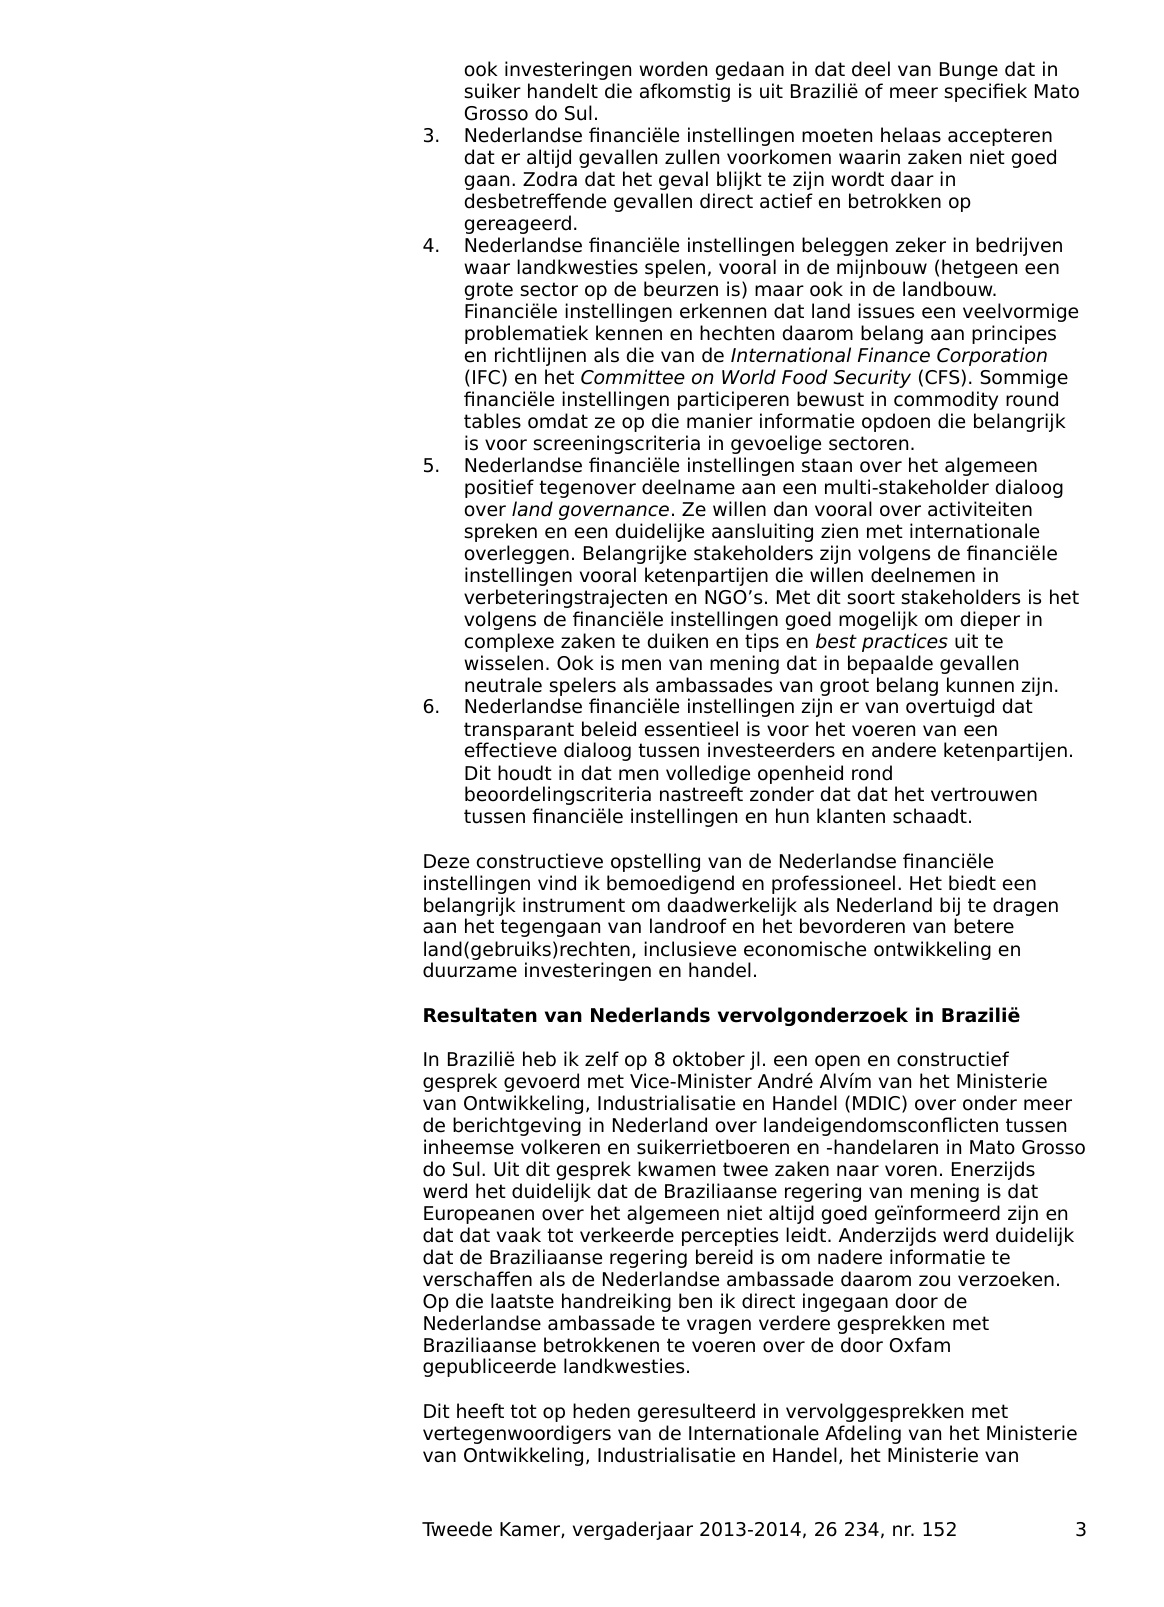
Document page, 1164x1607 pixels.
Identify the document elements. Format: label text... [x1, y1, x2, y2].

text 3. Nederlandse financiële instellingen moeten helaas accepteren dat er altijd gevallen zullen voorkomen waarin zaken niet goed gaan. Zodra dat het geval blijkt te zijn wordt daar in desbetreffende gevallen direct actief en betrokken op gereageerd. [422, 125, 1087, 235]
subtitle Resultaten van Nederlands vervolgonderzoek in Brazilië [422, 1004, 1087, 1027]
text Deze constructieve opstelling van de Nederlandse financiële instellingen vind ik bemoedigend en professioneel. Het biedt een belangrijk instrument om daadwerkelijk als Nederland bij te dragen aan het tegengaan van landroof en het bevorderen van betere land(gebruiks)rechten, inclusieve economische ontwikkeling en duurzame investeringen en handel. [422, 851, 1087, 982]
text 4. Nederlandse financiële instellingen beleggen zeker in bedrijven waar landkwesties spelen, vooral in de mijnbouw (hetgeen een grote sector op de beurzen is) maar ook in de landbouw. Financiële instellingen erkennen dat land issues een veelvormige problematiek kennen en hechten daarom belang aan principes en richtlijnen als die van de International Finance Corporation (IFC) en het Committee on World Food Security (CFS). Sommige financiële instellingen participeren bewust in commodity round tables omdat ze op die manier informatie opdoen die belangrijk is voor screeningscriteria in gevoelige sectoren. [422, 235, 1087, 455]
text Dit heeft tot op heden geresulteerd in vervolggesprekken met vertegenwoordigers van de Internationale Afdeling van het Ministerie van Ontwikkeling, Industrialisatie en Handel, het Ministerie van [422, 1401, 1087, 1467]
text 6. Nederlandse financiële instellingen zijn er van overtuigd dat transparant beleid essentieel is voor het voeren van een effectieve dialoog tussen investeerders en andere ketenpartijen. Dit houdt in dat men volledige openheid rond beoordelingscriteria nastreeft zonder dat dat het vertrouwen tussen financiële instellingen en hun klanten schaadt. [422, 696, 1087, 828]
text 5. Nederlandse financiële instellingen staan over het algemeen positief tegenover deelname aan een multi-stakeholder dialoog over land governance. Ze willen dan vooral over activiteiten spreken en een duidelijke aansluiting zien met internationale overleggen. Belangrijke stakeholders zijn volgens de financiële instellingen vooral ketenpartijen die willen deelnemen in verbeteringstrajecten en NGO’s. Met dit soort stakeholders is het volgens de financiële instellingen goed mogelijk om dieper in complexe zaken te duiken en tips en best practices uit te wisselen. Ook is men van mening dat in bepaalde gevallen neutrale spelers als ambassades van groot belang kunnen zijn. [422, 455, 1087, 696]
text ook investeringen worden gedaan in dat deel van Bunge dat in suiker handelt die afkomstig is uit Brazilië of meer specifiek Mato Grosso do Sul. [422, 59, 1087, 125]
text In Brazilië heb ik zelf op 8 oktober jl. een open en constructief gesprek gevoerd met Vice-Minister André Alvím van het Ministerie van Ontwikkeling, Industrialisatie en Handel (MDIC) over onder meer de berichtgeving in Nederland over landeigendomsconflicten tussen inheemse volkeren en suikerrietboeren en -handelaren in Mato Grosso do Sul. Uit dit gesprek kwamen twee zaken naar voren. Enerzijds werd het duidelijk dat de Braziliaanse regering van mening is dat Europeanen over het algemeen niet altijd goed geïnformeerd zijn en dat dat vaak tot verkeerde percepties leidt. Anderzijds werd duidelijk dat de Braziliaanse regering bereid is om nadere informatie te verschaffen als de Nederlandse ambassade daarom zou verzoeken. Op die laatste handreiking ben ik direct ingegaan door de Nederlandse ambassade te vragen verdere gesprekken met Braziliaanse betrokkenen te voeren over de door Oxfam gepubliceerde landkwesties. [422, 1049, 1087, 1378]
